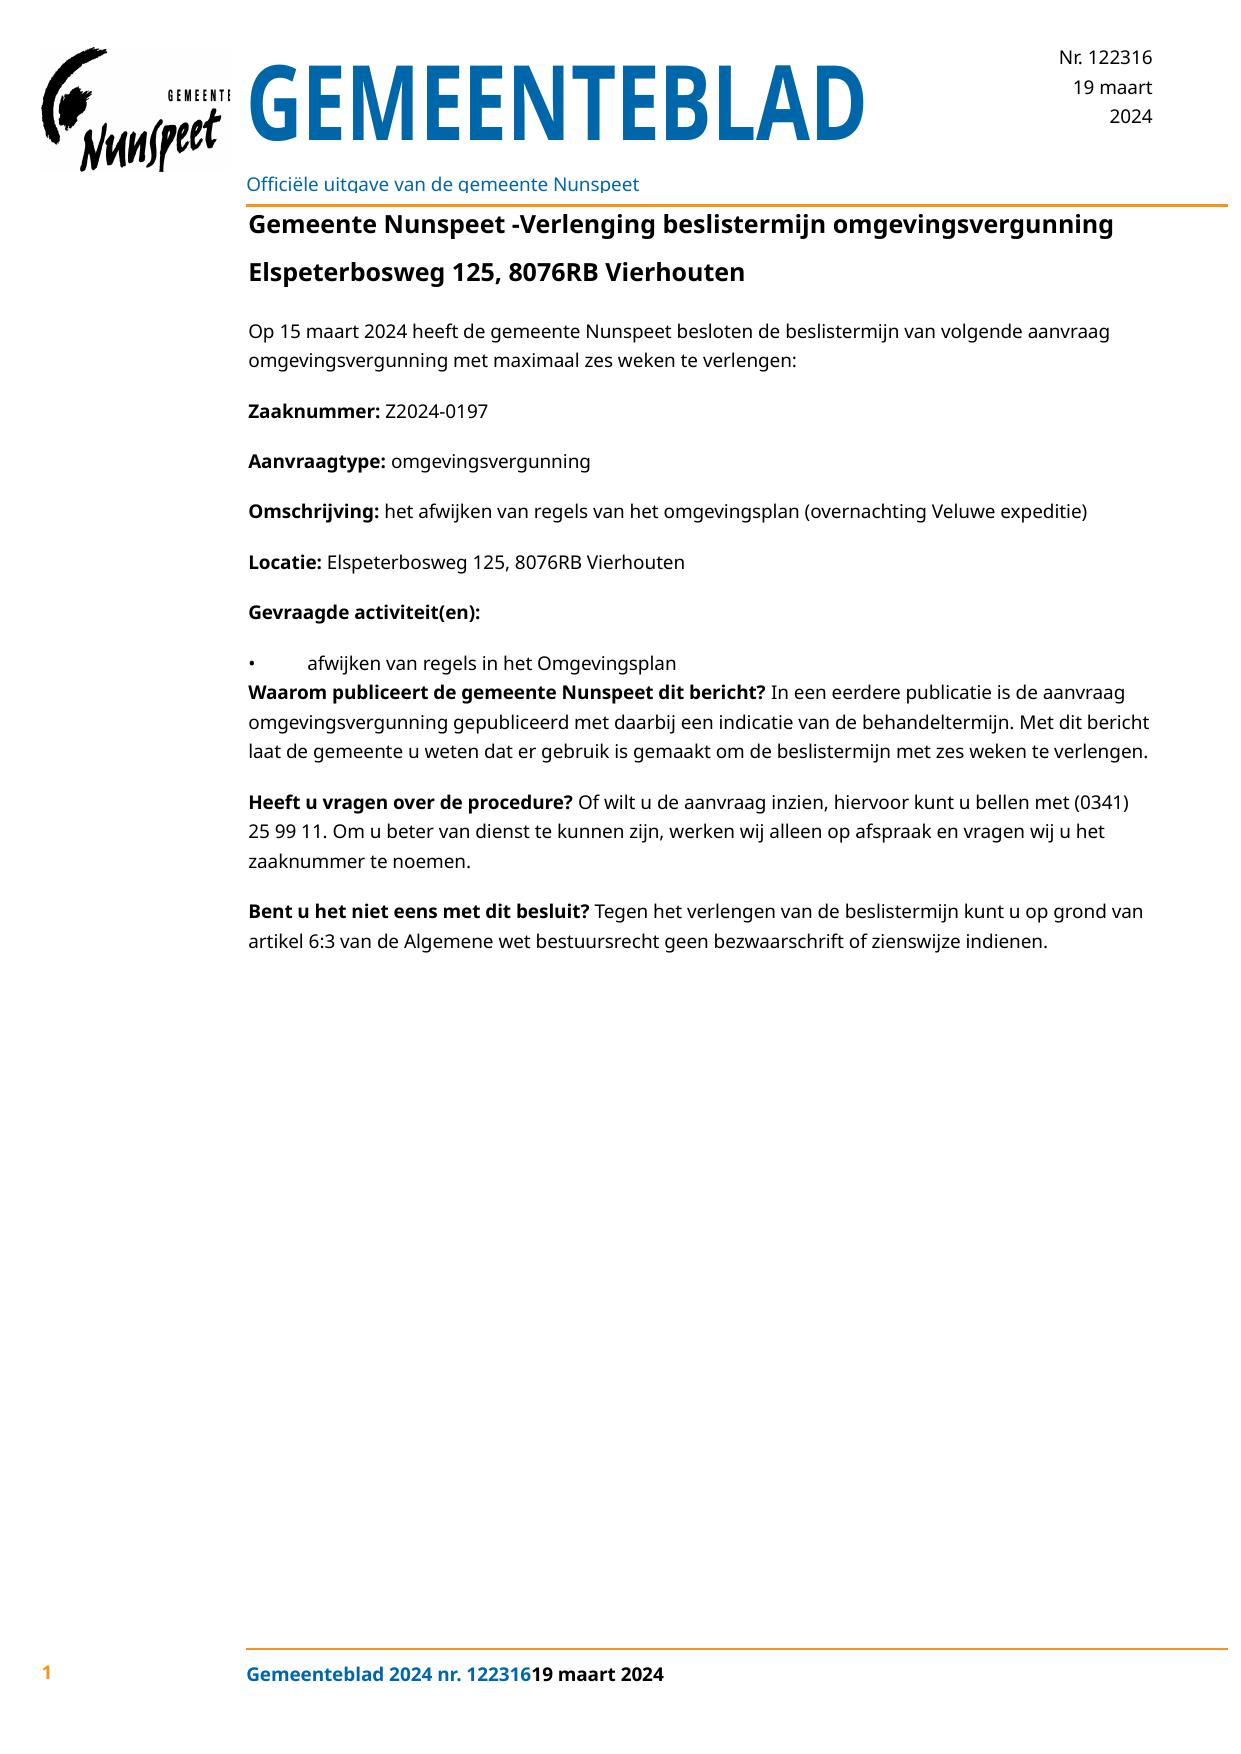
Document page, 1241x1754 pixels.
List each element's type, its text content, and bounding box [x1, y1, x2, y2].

text Op 15 maart 2024 heeft de gemeente Nunspeet besloten de beslistermijn van volgende aanvraag omgevingsvergunning met maximaal zes weken te verlengen: [248, 318, 1152, 373]
text Zaaknummer: Z2024-0197 [248, 398, 1152, 424]
text Aanvraagtype: omgevingsvergunning [248, 448, 1152, 474]
text Bent u het niet eens met dit besluit? Tegen het verlengen van de beslistermijn kunt u op grond van artikel 6:3 van de Algemene wet bestuursrecht geen bezwaarschrift of zienswijze indienen. [248, 899, 1152, 954]
text Waarom publiceert de gemeente Nunspeet dit bericht? In een eerdere publicatie is de aanvraag omgevingsvergunning gepubliceerd met daarbij een indicatie van de behandeltermijn. Met dit bericht laat de gemeente u weten dat er gebruik is gemaakt om de beslistermijn met zes weken te verlengen. [248, 679, 1152, 764]
text Gevraagde activiteit(en): [248, 599, 1152, 625]
text Omschrijving: het afwijken van regels van het omgevingsplan (overnachting Veluwe expeditie) [248, 499, 1152, 524]
text Locatie: Elspeterbosweg 125, 8076RB Vierhouten [248, 549, 1152, 575]
list afwijken van regels in het Omgevingsplan [248, 650, 1152, 676]
text Heeft u vragen over de procedure? Of wilt u de aanvraag inzien, hiervoor kunt u bellen met (0341) 25 99 11. Om u beter van dienst te kunnen zijn, werken wij alleen op afspraak en vragen wij u het zaaknummer te noemen. [248, 789, 1152, 874]
picture [41, 47, 231, 172]
text Gemeente Nunspeet -Verlenging beslistermijn omgevingsvergunning Elspeterbosweg 125, 8076RB Vierhouten [248, 207, 1152, 288]
